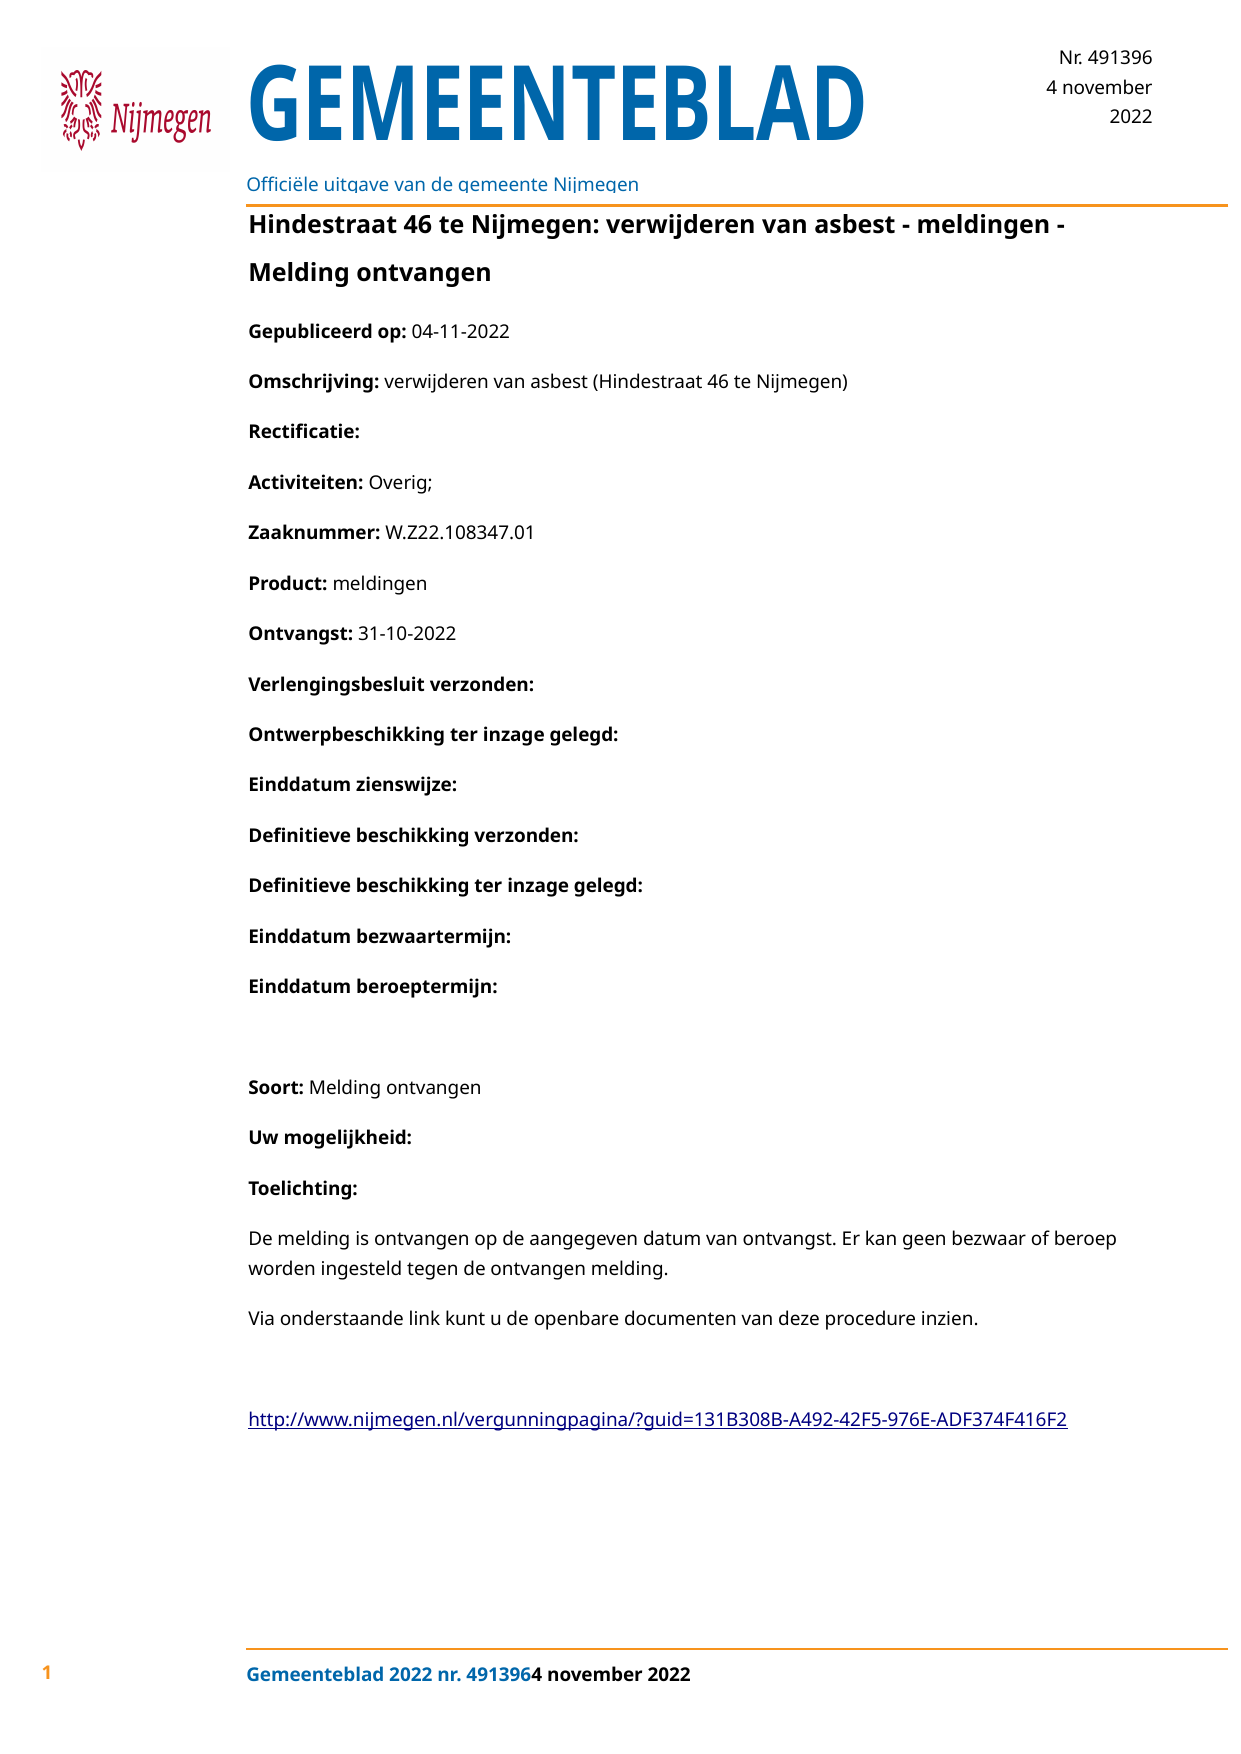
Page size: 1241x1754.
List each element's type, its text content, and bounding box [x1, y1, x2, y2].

text Ontwerpbeschikking ter inzage gelegd: [248, 721, 1152, 747]
text Gepubliceerd op: 04-11-2022 [248, 318, 1152, 344]
text Toelichting: [248, 1175, 1152, 1201]
text Ontvangst: 31-10-2022 [248, 620, 1152, 646]
text Definitieve beschikking ter inzage gelegd: [248, 872, 1152, 898]
text Hindestraat 46 te Nijmegen: verwijderen van asbest - meldingen - Melding ontvangen [248, 207, 1152, 288]
text Rectificatie: [248, 419, 1152, 444]
text http://www.nijmegen.nl/vergunningpagina/?guid=131B308B-A492-42F5-976E-ADF374F416F2 [248, 1406, 1152, 1432]
text Activiteiten: Overig; [248, 469, 1152, 495]
text Einddatum zienswijze: [248, 772, 1152, 797]
picture [41, 47, 231, 172]
text Definitieve beschikking verzonden: [248, 822, 1152, 848]
text Zaaknummer: W.Z22.108347.01 [248, 519, 1152, 545]
text Einddatum bezwaartermijn: [248, 923, 1152, 949]
text Soort: Melding ontvangen [248, 1074, 1152, 1100]
text Einddatum beroeptermijn: [248, 973, 1152, 999]
text Uw mogelijkheid: [248, 1124, 1152, 1150]
text Omschrijving: verwijderen van asbest (Hindestraat 46 te Nijmegen) [248, 368, 1152, 394]
text Verlengingsbesluit verzonden: [248, 671, 1152, 697]
text Product: meldingen [248, 570, 1152, 596]
text Via onderstaande link kunt u de openbare documenten van deze procedure inzien. [248, 1305, 1152, 1331]
text De melding is ontvangen op de aangegeven datum van ontvangst. Er kan geen bezwaar of beroep worden ingesteld tegen de ontvangen melding. [248, 1225, 1152, 1281]
